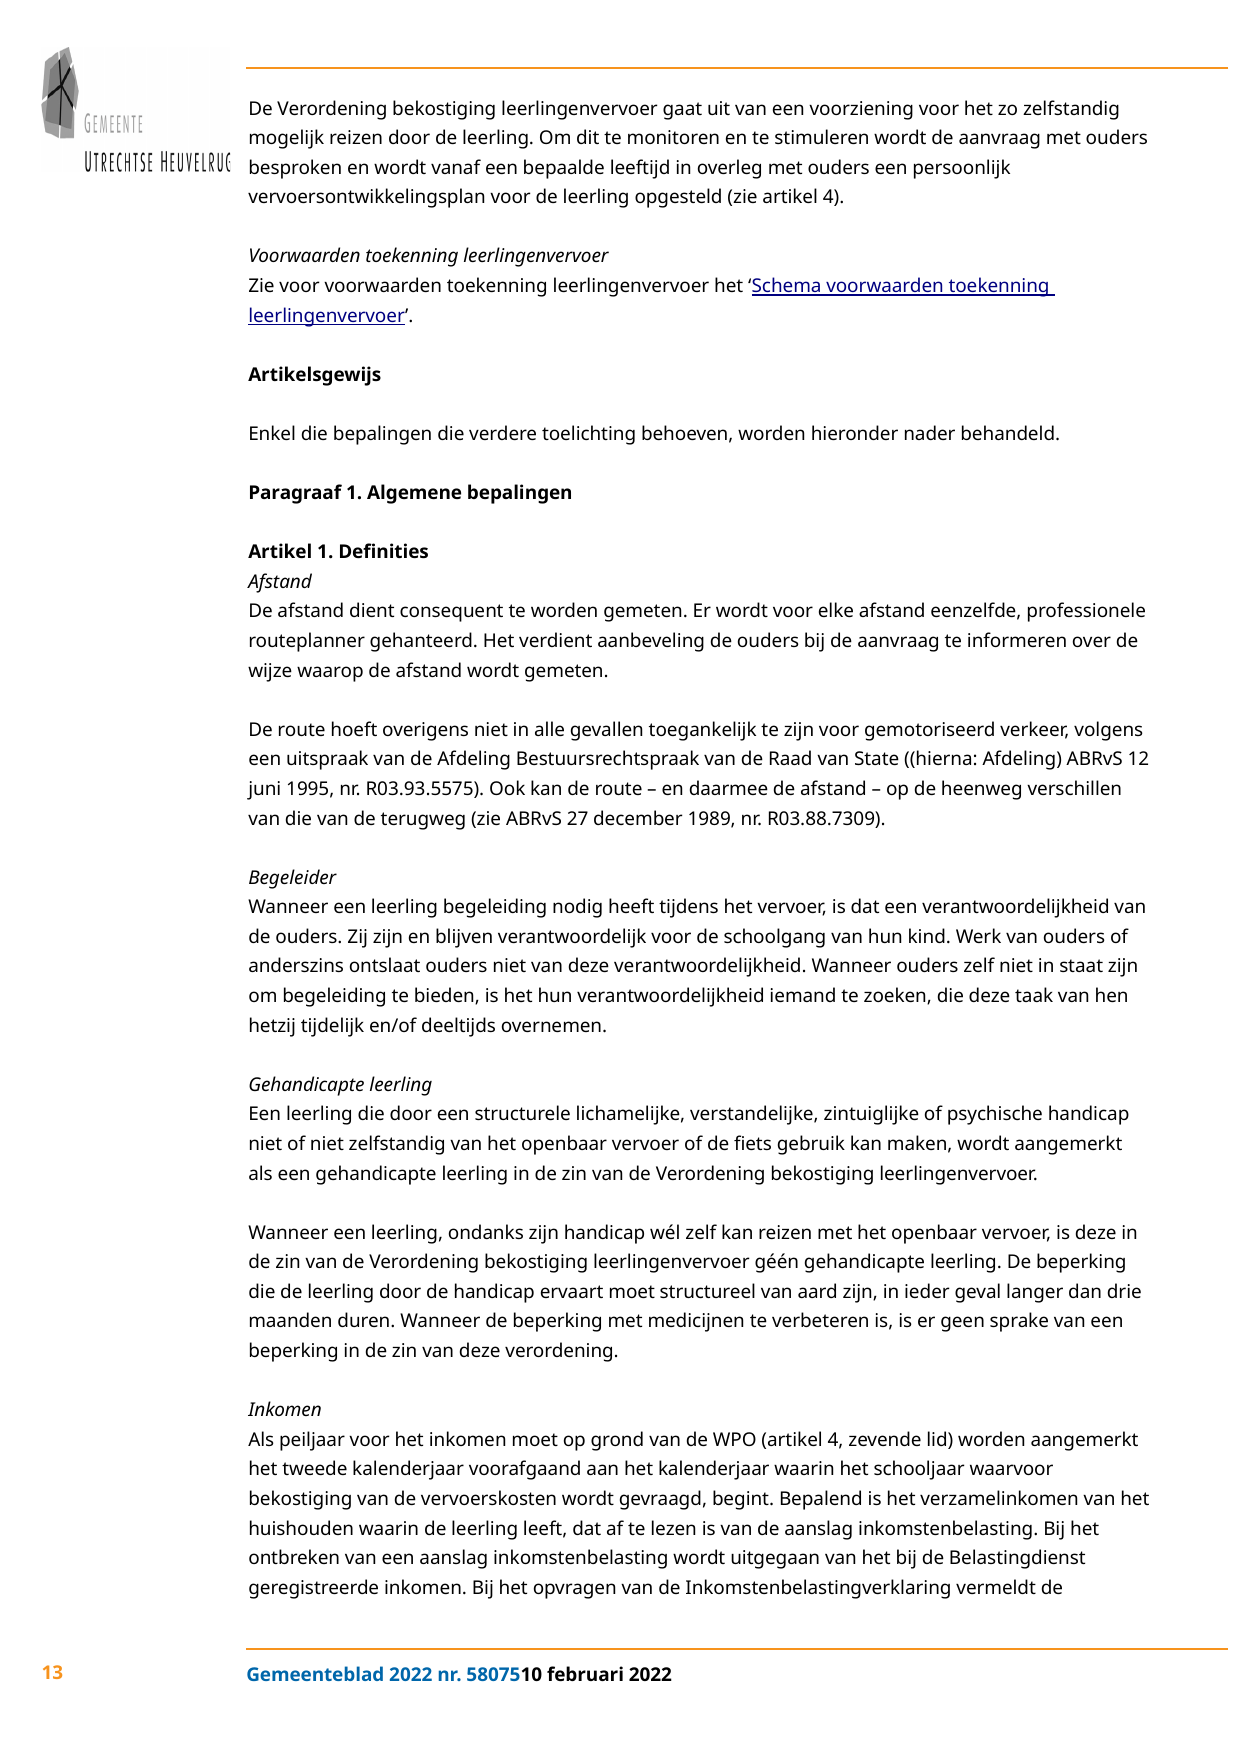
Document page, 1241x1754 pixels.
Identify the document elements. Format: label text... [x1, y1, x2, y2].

text Afstand [248, 568, 1152, 594]
text Paragraaf 1. Algemene bepalingen [248, 479, 1152, 505]
picture [41, 47, 231, 172]
text Artikelsgewijs [248, 361, 1152, 387]
text Enkel die bepalingen die verdere toelichting behoeven, worden hieronder nader behandeld. [248, 420, 1152, 446]
text Gehandicapte leerling [248, 1071, 1152, 1097]
text Artikel 1. Definities [248, 538, 1152, 564]
text Voorwaarden toekenning leerlingenvervoer [248, 243, 1152, 268]
text De Verordening bekostiging leerlingenvervoer gaat uit van een voorziening voor het zo zelfstandig mogelijk reizen door de leerling. Om dit te monitoren en te stimuleren wordt de aanvraag met ouders besproken en wordt vanaf een bepaalde leeftijd in overleg met ouders een persoonlijk vervoersontwikkelingsplan voor de leerling opgesteld (zie artikel 4). [248, 95, 1152, 209]
text Een leerling die door een structurele lichamelijke, verstandelijke, zintuiglijke of psychische handicap niet of niet zelfstandig van het openbaar vervoer of de fiets gebruik kan maken, wordt aangemerkt als een gehandicapte leerling in de zin van de Verordening bekostiging leerlingenvervoer. [248, 1101, 1152, 1186]
text Inkomen [248, 1396, 1152, 1422]
text De route hoeft overigens niet in alle gevallen toegankelijk te zijn voor gemotoriseerd verkeer, volgens een uitspraak van de Afdeling Bestuursrechtspraak van de Raad van State ((hierna: Afdeling) ABRvS 12 juni 1995, nr. R03.93.5575). Ook kan de route – en daarmee de afstand – op de heenweg verschillen van die van de terugweg (zie ABRvS 27 december 1989, nr. R03.88.7309). [248, 716, 1152, 831]
text Wanneer een leerling begeleiding nodig heeft tijdens het vervoer, is dat een verantwoordelijkheid van de ouders. Zij zijn en blijven verantwoordelijk voor de schoolgang van hun kind. Werk van ouders of anderszins ontslaat ouders niet van deze verantwoordelijkheid. Wanneer ouders zelf niet in staat zijn om begeleiding te bieden, is het hun verantwoordelijkheid iemand te zoeken, die deze taak van hen hetzij tijdelijk en/of deeltijds overnemen. [248, 893, 1152, 1038]
text Begeleider [248, 864, 1152, 890]
text Zie voor voorwaarden toekenning leerlingenvervoer het ‘Schema voorwaarden toekenning leerlingenvervoer’. [248, 272, 1152, 328]
text De afstand dient consequent te worden gemeten. Er wordt voor elke afstand eenzelfde, professionele routeplanner gehanteerd. Het verdient aanbeveling de ouders bij de aanvraag te informeren over de wijze waarop de afstand wordt gemeten. [248, 598, 1152, 683]
text Wanneer een leerling, ondanks zijn handicap wél zelf kan reizen met het openbaar vervoer, is deze in de zin van de Verordening bekostiging leerlingenvervoer géén gehandicapte leerling. De beperking die de leerling door de handicap ervaart moet structureel van aard zijn, in ieder geval langer dan drie maanden duren. Wanneer de beperking met medicijnen te verbeteren is, is er geen sprake van een beperking in de zin van deze verordening. [248, 1219, 1152, 1363]
text Als peiljaar voor het inkomen moet op grond van de WPO (artikel 4, zevende lid) worden aangemerkt het tweede kalenderjaar voorafgaand aan het kalenderjaar waarin het schooljaar waarvoor bekostiging van de vervoerskosten wordt gevraagd, begint. Bepalend is het verzamelinkomen van het huishouden waarin de leerling leeft, dat af te lezen is van de aanslag inkomstenbelasting. Bij het ontbreken van een aanslag inkomstenbelasting wordt uitgegaan van het bij de Belastingdienst geregistreerde inkomen. Bij het opvragen van de Inkomstenbelastingverklaring vermeldt de [248, 1426, 1152, 1600]
